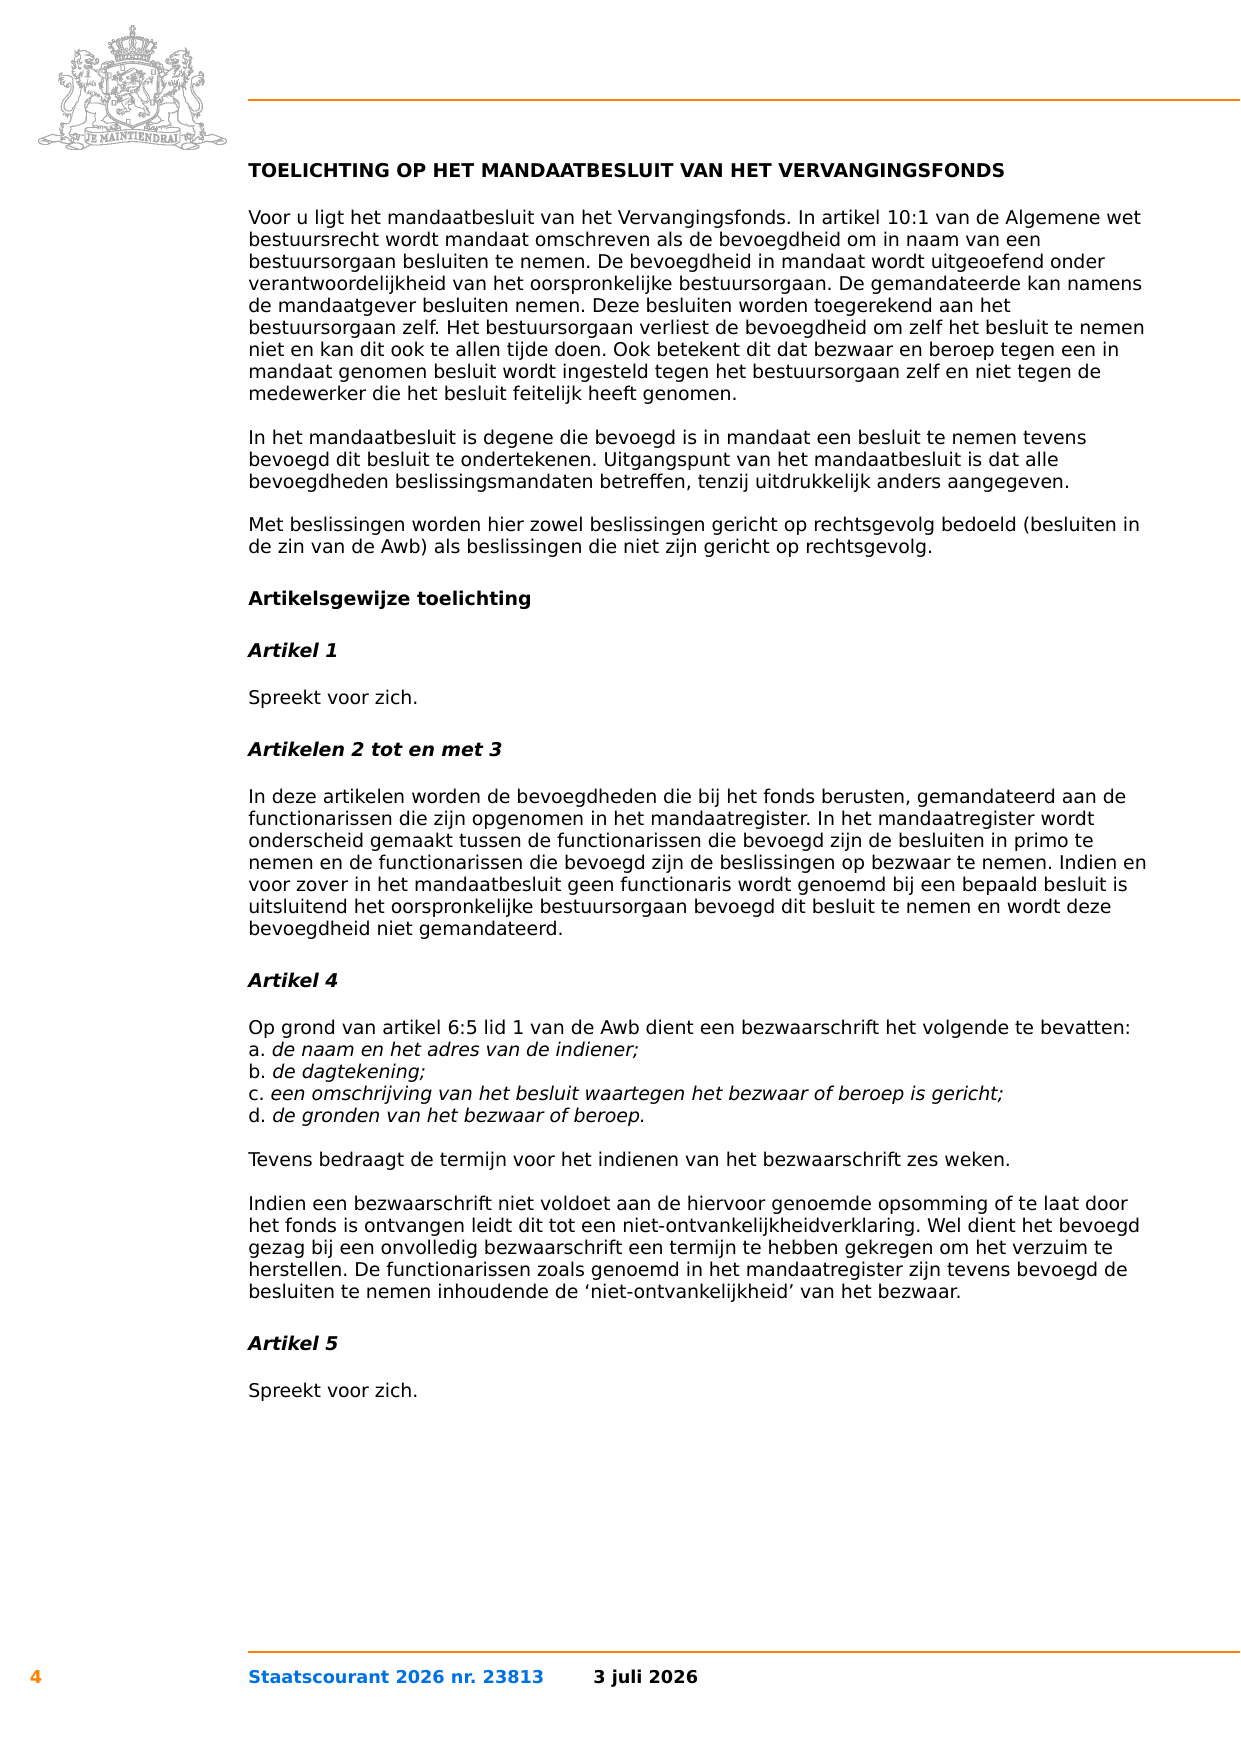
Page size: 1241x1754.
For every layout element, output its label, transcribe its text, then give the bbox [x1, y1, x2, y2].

text Indien een bezwaarschrift niet voldoet aan de hiervoor genoemde opsomming of te laat door het fonds is ontvangen leidt dit tot een niet-ontvankelijkheidverklaring. Wel dient het bevoegd gezag bij een onvolledig bezwaarschrift een termijn te hebben gekregen om het verzuim te herstellen. De functionarissen zoals genoemd in het mandaatregister zijn tevens bevoegd de besluiten te nemen inhoudende de ‘niet-ontvankelijkheid’ van het bezwaar. [248, 1193, 1163, 1303]
text c. een omschrijving van het besluit waartegen het bezwaar of beroep is gericht; [248, 1083, 1163, 1105]
subtitle Artikelsgewijze toelichting [248, 588, 1163, 610]
subtitle Artikel 5 [248, 1333, 1163, 1354]
subtitle Artikel 4 [248, 970, 1163, 992]
text d. de gronden van het bezwaar of beroep. [248, 1105, 1163, 1127]
text Met beslissingen worden hier zowel beslissingen gericht op rechtsgevolg bedoeld (besluiten in de zin van de Awb) als beslissingen die niet zijn gericht op rechtsgevolg. [248, 514, 1163, 558]
text Spreekt voor zich. [248, 1379, 1163, 1402]
text Spreekt voor zich. [248, 687, 1163, 709]
picture [38, 25, 227, 150]
subtitle TOELICHTING OP HET MANDAATBESLUIT VAN HET VERVANGINGSFONDS [248, 160, 1163, 182]
text In het mandaatbesluit is degene die bevoegd is in mandaat een besluit te nemen tevens bevoegd dit besluit te ondertekenen. Uitgangspunt van het mandaatbesluit is dat alle bevoegdheden beslissingsmandaten betreffen, tenzij uitdrukkelijk anders aangegeven. [248, 427, 1163, 492]
text In deze artikelen worden de bevoegdheden die bij het fonds berusten, gemandateerd aan de functionarissen die zijn opgenomen in het mandaatregister. In het mandaatregister wordt onderscheid gemaakt tussen de functionarissen die bevoegd zijn de besluiten in primo te nemen en de functionarissen die bevoegd zijn de beslissingen op bezwaar te nemen. Indien en voor zover in het mandaatbesluit geen functionaris wordt genoemd bij een bepaald besluit is uitsluitend het oorspronkelijke bestuursorgaan bevoegd dit besluit te nemen en wordt deze bevoegdheid niet gemandateerd. [248, 786, 1163, 940]
text b. de dagtekening; [248, 1061, 1163, 1083]
subtitle Artikelen 2 tot en met 3 [248, 739, 1163, 761]
text a. de naam en het adres van de indiener; [248, 1039, 1163, 1061]
text Voor u ligt het mandaatbesluit van het Vervangingsfonds. In artikel 10:1 van de Algemene wet bestuursrecht wordt mandaat omschreven als de bevoegdheid om in naam van een bestuursorgaan besluiten te nemen. De bevoegdheid in mandaat wordt uitgeoefend onder verantwoordelijkheid van het oorspronkelijke bestuursorgaan. De gemandateerde kan namens de mandaatgever besluiten nemen. Deze besluiten worden toegerekend aan het bestuursorgaan zelf. Het bestuursorgaan verliest de bevoegdheid om zelf het besluit te nemen niet en kan dit ook te allen tijde doen. Ook betekent dit dat bezwaar en beroep tegen een in mandaat genomen besluit wordt ingesteld tegen het bestuursorgaan zelf en niet tegen de medewerker die het besluit feitelijk heeft genomen. [248, 207, 1163, 405]
text Op grond van artikel 6:5 lid 1 van de Awb dient een bezwaarschrift het volgende te bevatten: [248, 1017, 1163, 1039]
text Tevens bedraagt de termijn voor het indienen van het bezwaarschrift zes weken. [248, 1149, 1163, 1171]
subtitle Artikel 1 [248, 640, 1163, 662]
